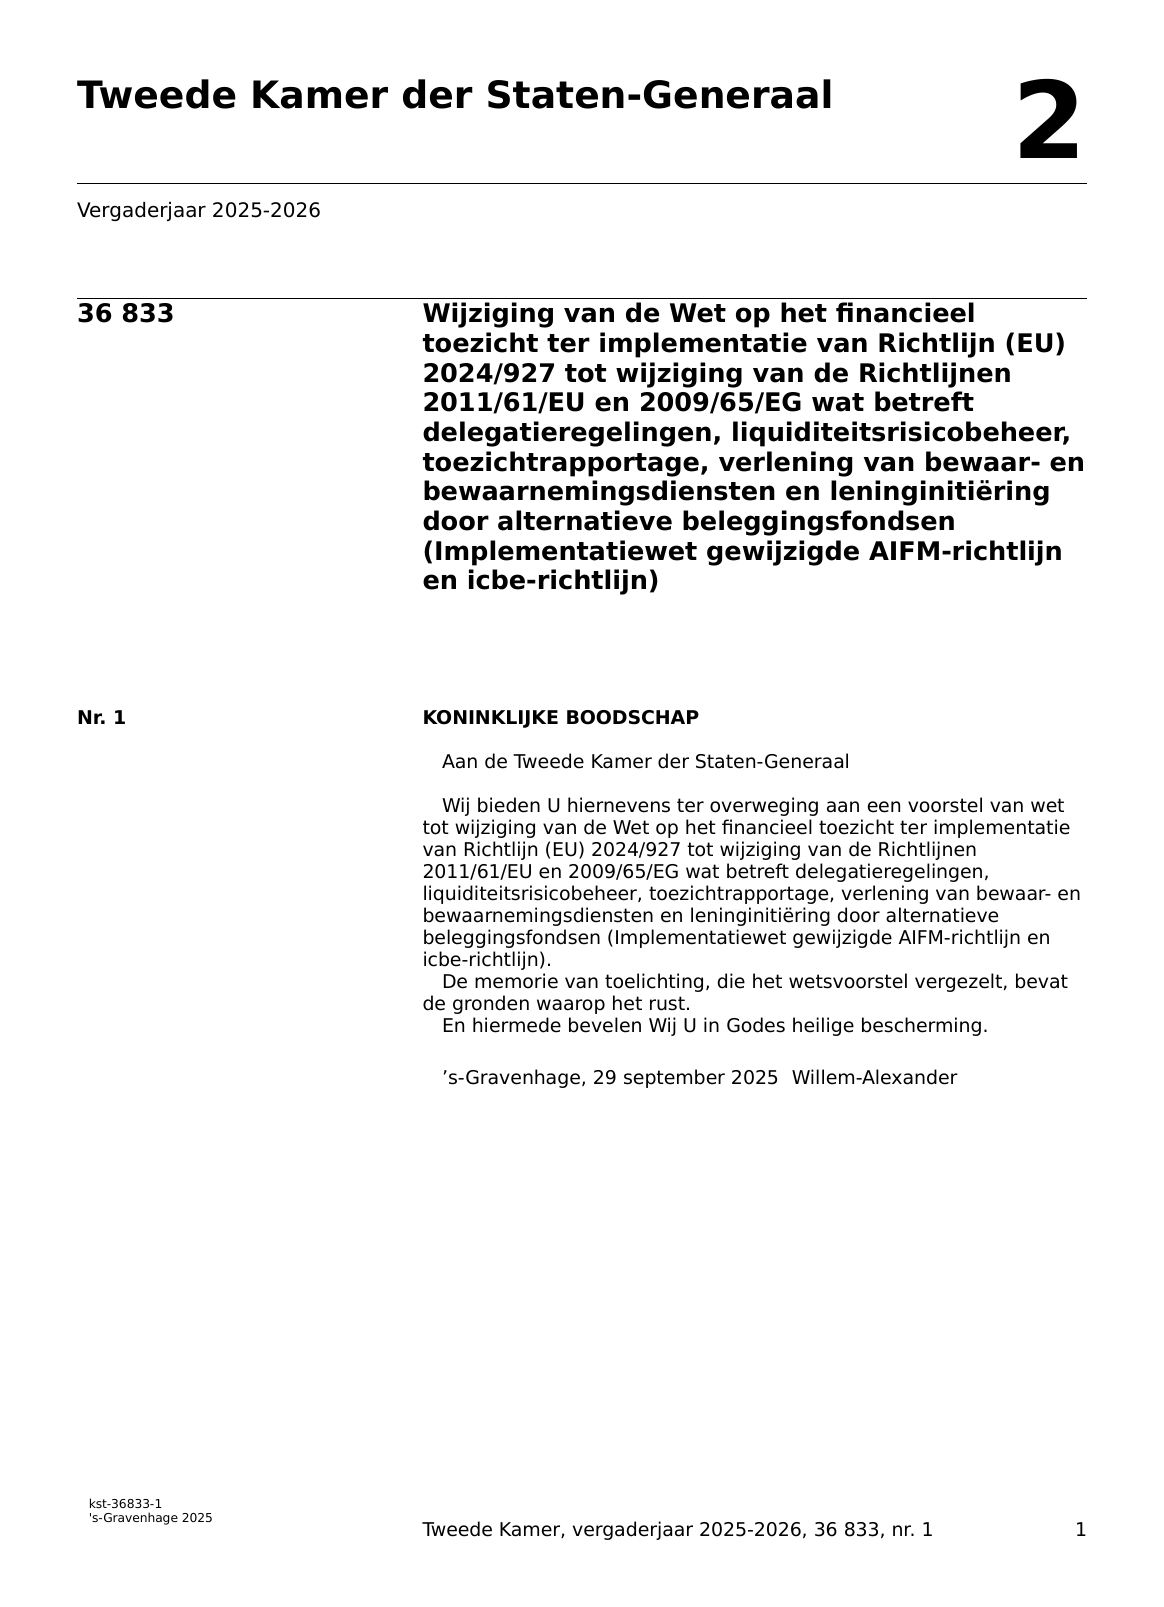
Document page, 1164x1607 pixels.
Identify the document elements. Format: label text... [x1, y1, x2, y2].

text Wij bieden U hiernevens ter overweging aan een voorstel van wet tot wijziging van de Wet op het financieel toezicht ter implementatie van Richtlijn (EU) 2024/927 tot wijziging van de Richtlijnen 2011/61/EU en 2009/65/EG wat betreft delegatieregelingen, liquiditeitsrisicobeheer, toezichtrapportage, verlening van bewaar- en bewaarnemingsdiensten en leninginitiëring door alternatieve beleggingsfondsen (Implementatiewet gewijzigde AIFM-richtlijn en icbe-richtlijn). [422, 795, 1087, 971]
table_cell Vergaderjaar 2025-2026 [77, 184, 1087, 298]
text 's-Gravenhage 2025 [88, 1511, 323, 1525]
text De memorie van toelichting, die het wetsvoorstel vergezelt, bevat de gronden waarop het rust. [422, 971, 1087, 1015]
subtitle Nr. 1 KONINKLIJKE BOODSCHAP [77, 707, 1087, 729]
table_header 2 [886, 59, 1087, 183]
text En hiermede bevelen Wij U in Godes heilige bescherming. [422, 1015, 1087, 1037]
text kst-36833-1 [88, 1497, 323, 1511]
text Aan de Tweede Kamer der Staten-Generaal [422, 751, 1087, 773]
text ’s-Gravenhage, 29 september 2025 Willem-Alexander [422, 1067, 1087, 1089]
table_header Tweede Kamer der Staten-Generaal [77, 59, 886, 183]
subtitle 36 833 Wijziging van de Wet op het financieel toezicht ter implementatie van Richtlijn (EU) 2024/927 tot wijziging van de Richtlijnen 2011/61/EU en 2009/65/EG wat betreft delegatieregelingen, liquiditeitsrisicobeheer, toezichtrapportage, verlening van bewaar- en bewaarnemingsdiensten en leninginitiëring door alternatieve beleggingsfondsen (Implementatiewet gewijzigde AIFM-richtlijn en icbe-richtlijn) [77, 299, 1087, 596]
